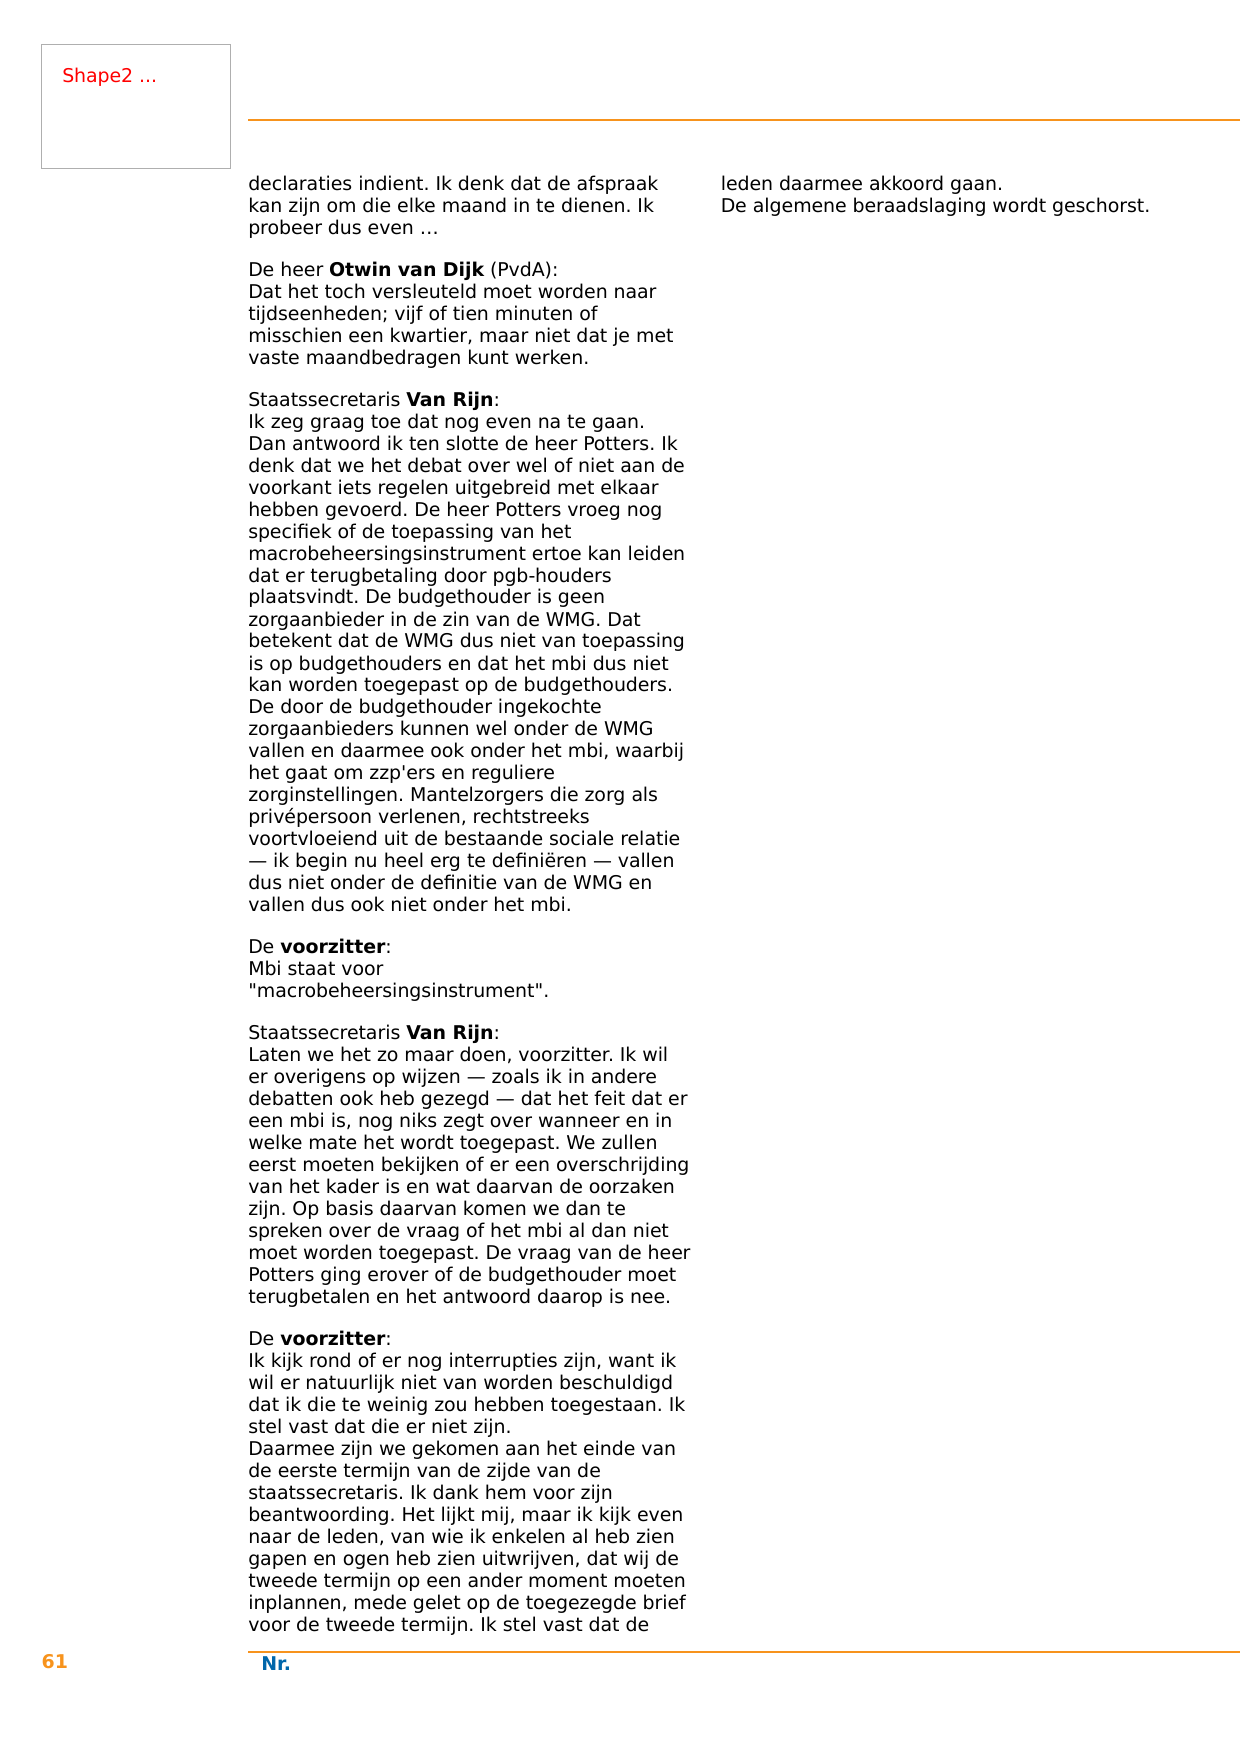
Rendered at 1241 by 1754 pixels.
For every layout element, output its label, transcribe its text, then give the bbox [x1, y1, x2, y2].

text declaraties indient. Ik denk dat de afspraak kan zijn om die elke maand in te dienen. Ik probeer dus even … [248, 173, 691, 239]
text De algemene beraadslaging wordt geschorst. [721, 195, 1163, 217]
text Ik zeg graag toe dat nog even na te gaan. [248, 411, 691, 433]
text Ik kijk rond of er nog interrupties zijn, want ik wil er natuurlijk niet van worden beschuldigd dat ik die te weinig zou hebben toegestaan. Ik stel vast dat die er niet zijn. [248, 1350, 691, 1438]
text Dat het toch versleuteld moet worden naar tijdseenheden; vijf of tien minuten of misschien een kwartier, maar niet dat je met vaste maandbedragen kunt werken. [248, 281, 691, 369]
text Staatssecretaris Van Rijn: [248, 1022, 691, 1044]
text leden daarmee akkoord gaan. [721, 173, 1163, 195]
text Mbi staat voor "macrobeheersingsinstrument". [248, 958, 691, 1002]
text Laten we het zo maar doen, voorzitter. Ik wil er overigens op wijzen — zoals ik in andere debatten ook heb gezegd — dat het feit dat er een mbi is, nog niks zegt over wanneer en in welke mate het wordt toegepast. We zullen eerst moeten bekijken of er een overschrijding van het kader is en wat daarvan de oorzaken zijn. Op basis daarvan komen we dan te spreken over de vraag of het mbi al dan niet moet worden toegepast. De vraag van de heer Potters ging erover of de budgethouder moet terugbetalen en het antwoord daarop is nee. [248, 1044, 691, 1308]
text Staatssecretaris Van Rijn: [248, 389, 691, 411]
text De voorzitter: [248, 1328, 691, 1350]
text De voorzitter: [248, 936, 691, 958]
text Daarmee zijn we gekomen aan het einde van de eerste termijn van de zijde van de staatssecretaris. Ik dank hem voor zijn beantwoording. Het lijkt mij, maar ik kijk even naar de leden, van wie ik enkelen al heb zien gapen en ogen heb zien uitwrijven, dat wij de tweede termijn op een ander moment moeten inplannen, mede gelet op de toegezegde brief voor de tweede termijn. Ik stel vast dat de [248, 1438, 691, 1636]
text De heer Otwin van Dijk (PvdA): [248, 259, 691, 281]
text Dan antwoord ik ten slotte de heer Potters. Ik denk dat we het debat over wel of niet aan de voorkant iets regelen uitgebreid met elkaar hebben gevoerd. De heer Potters vroeg nog specifiek of de toepassing van het macrobeheersingsinstrument ertoe kan leiden dat er terugbetaling door pgb-houders plaatsvindt. De budgethouder is geen zorgaanbieder in de zin van de WMG. Dat betekent dat de WMG dus niet van toepassing is op budgethouders en dat het mbi dus niet kan worden toegepast op de budgethouders. De door de budgethouder ingekochte zorgaanbieders kunnen wel onder de WMG vallen en daarmee ook onder het mbi, waarbij het gaat om zzp'ers en reguliere zorginstellingen. Mantelzorgers die zorg als privépersoon verlenen, rechtstreeks voortvloeiend uit de bestaande sociale relatie — ik begin nu heel erg te definiëren — vallen dus niet onder de definitie van de WMG en vallen dus ook niet onder het mbi. [248, 433, 691, 916]
